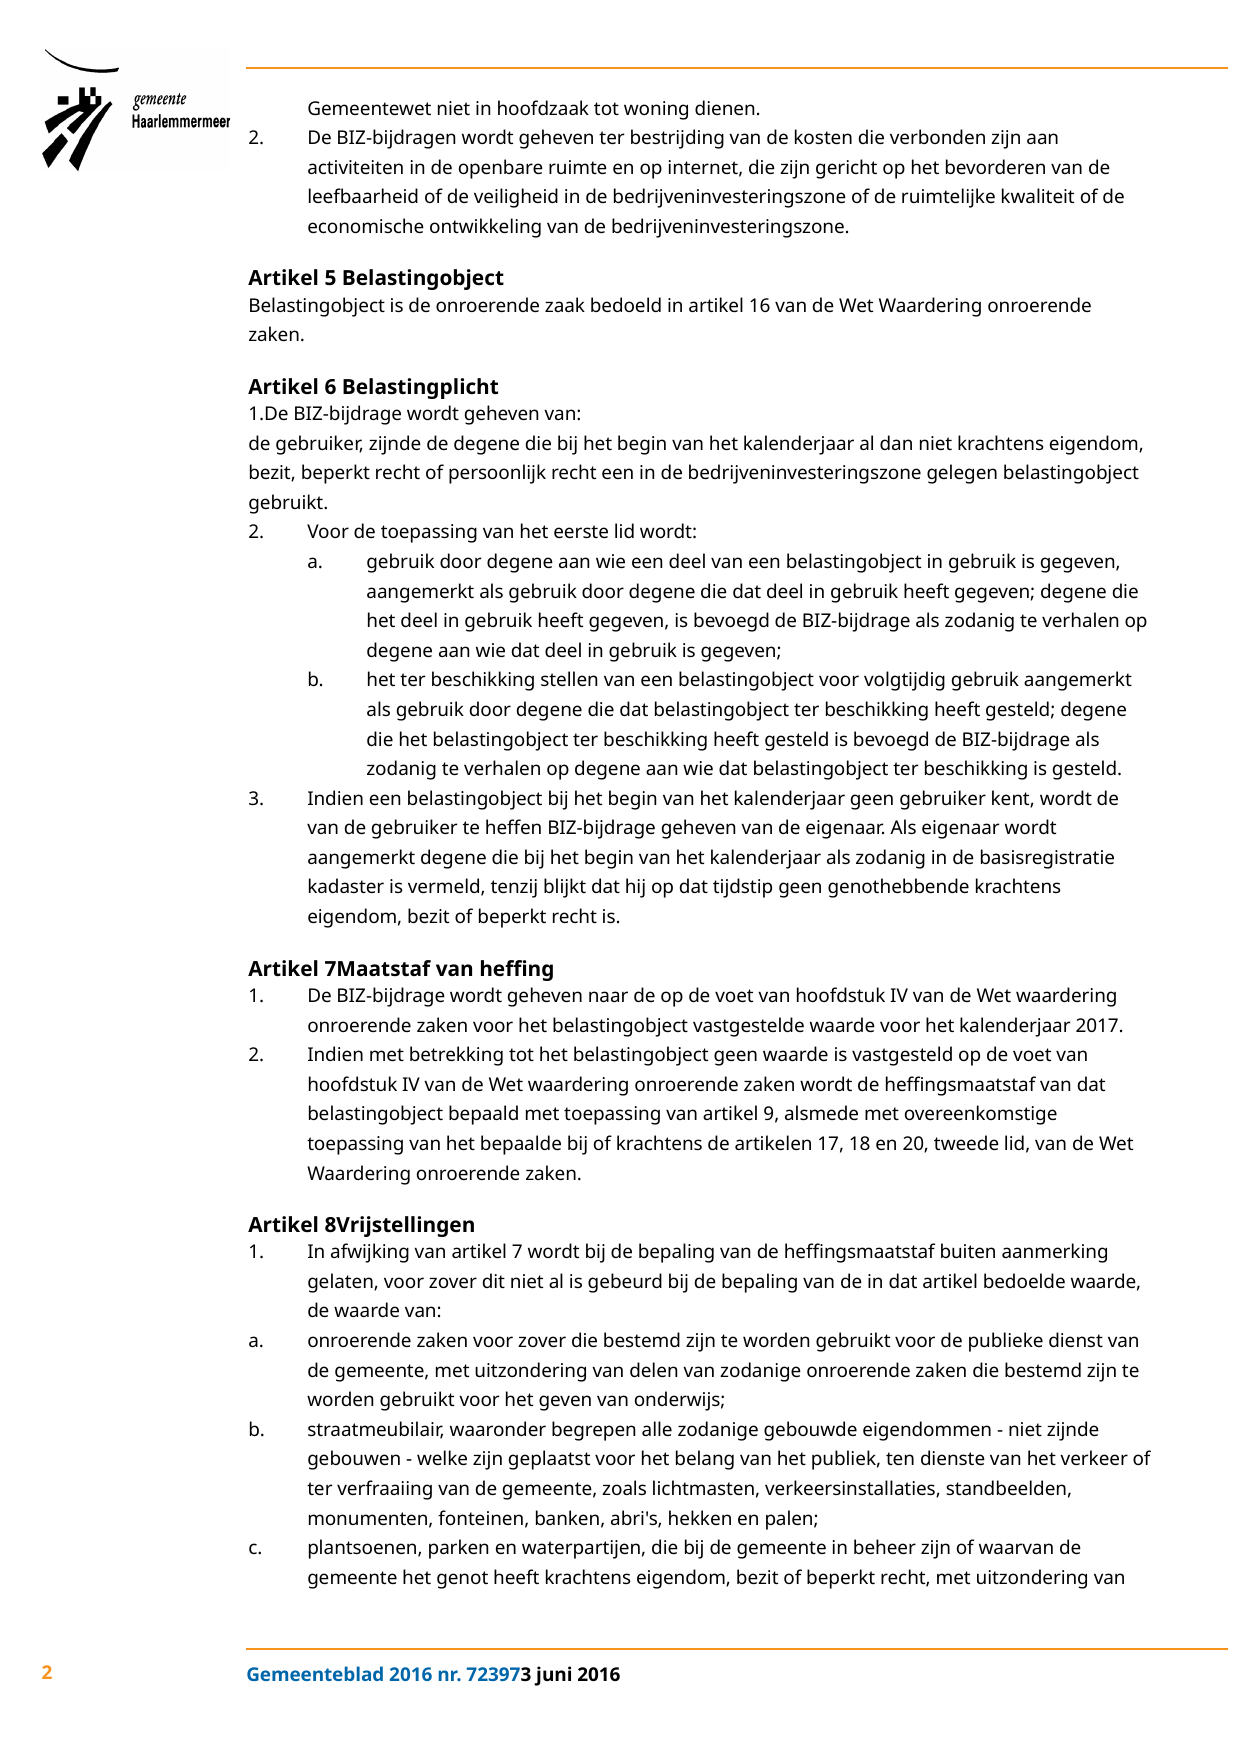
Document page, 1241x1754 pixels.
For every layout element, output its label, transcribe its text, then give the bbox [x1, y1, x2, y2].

text Artikel 7Maatstaf van heffing [248, 954, 1152, 982]
list onroerende zaken voor zover die bestemd zijn te worden gebruikt voor de publieke dienst van de gemeente, met uitzondering van delen van zodanige onroerende zaken die bestemd zijn te worden gebruikt voor het geven van onderwijs; [248, 1327, 1152, 1412]
text de gebruiker, zijnde de degene die bij het begin van het kalenderjaar al dan niet krachtens eigendom, bezit, beperkt recht of persoonlijk recht een in de bedrijveninvesteringszone gelegen belastingobject gebruikt. [248, 430, 1152, 515]
list De BIZ-bijdragen wordt geheven ter bestrijding van de kosten die verbonden zijn aan activiteiten in de openbare ruimte en op internet, die zijn gericht op het bevorderen van de leefbaarheid of de veiligheid in de bedrijveninvesteringszone of de ruimtelijke kwaliteit of de economische ontwikkeling van de bedrijveninvesteringszone. [248, 124, 1152, 239]
list Voor de toepassing van het eerste lid wordt: [248, 519, 1152, 544]
text Artikel 8Vrijstellingen [248, 1210, 1152, 1238]
list Indien een belastingobject bij het begin van het kalenderjaar geen gebruiker kent, wordt de van de gebruiker te heffen BIZ-bijdrage geheven van de eigenaar. Als eigenaar wordt aangemerkt degene die bij het begin van het kalenderjaar als zodanig in de basisregistratie kadaster is vermeld, tenzij blijkt dat hij op dat tijdstip geen genothebbende krachtens eigendom, bezit of beperkt recht is. [248, 785, 1152, 929]
list Indien met betrekking tot het belastingobject geen waarde is vastgesteld op de voet van hoofdstuk IV van de Wet waardering onroerende zaken wordt de heffingsmaatstaf van dat belastingobject bepaald met toepassing van artikel 9, alsmede met overeenkomstige toepassing van het bepaalde bij of krachtens de artikelen 17, 18 en 20, tweede lid, van de Wet Waardering onroerende zaken. [248, 1041, 1152, 1185]
text Artikel 6 Belastingplicht [248, 372, 1152, 400]
list De BIZ-bijdrage wordt geheven naar de op de voet van hoofdstuk IV van de Wet waardering onroerende zaken voor het belastingobject vastgestelde waarde voor het kalenderjaar 2017. [248, 982, 1152, 1037]
text 1.De BIZ-bijdrage wordt geheven van: [248, 400, 1152, 426]
picture [41, 47, 231, 172]
list plantsoenen, parken en waterpartijen, die bij de gemeente in beheer zijn of waarvan de gemeente het genot heeft krachtens eigendom, bezit of beperkt recht, met uitzondering van [248, 1534, 1152, 1590]
text Artikel 5 Belastingobject [248, 263, 1152, 292]
text Belastingobject is de onroerende zaak bedoeld in artikel 16 van de Wet Waardering onroerende zaken. [248, 292, 1152, 347]
list gebruik door degene aan wie een deel van een belastingobject in gebruik is gegeven, aangemerkt als gebruik door degene die dat deel in gebruik heeft gegeven; degene die het deel in gebruik heeft gegeven, is bevoegd de BIZ-bijdrage als zodanig te verhalen op degene aan wie dat deel in gebruik is gegeven; [307, 548, 1152, 663]
list straatmeubilair, waaronder begrepen alle zodanige gebouwde eigendommen - niet zijnde gebouwen - welke zijn geplaatst voor het belang van het publiek, ten dienste van het verkeer of ter verfraaiing van de gemeente, zoals lichtmasten, verkeersinstallaties, standbeelden, monumenten, fonteinen, banken, abri's, hekken en palen; [248, 1416, 1152, 1531]
list Gemeentewet niet in hoofdzaak tot woning dienen. [248, 95, 1152, 121]
list In afwijking van artikel 7 wordt bij de bepaling van de heffingsmaatstaf buiten aanmerking gelaten, voor zover dit niet al is gebeurd bij de bepaling van de in dat artikel bedoelde waarde, de waarde van: [248, 1238, 1152, 1323]
list het ter beschikking stellen van een belastingobject voor volgtijdig gebruik aangemerkt als gebruik door degene die dat belastingobject ter beschikking heeft gesteld; degene die het belastingobject ter beschikking heeft gesteld is bevoegd de BIZ-bijdrage als zodanig te verhalen op degene aan wie dat belastingobject ter beschikking is gesteld. [307, 667, 1152, 781]
